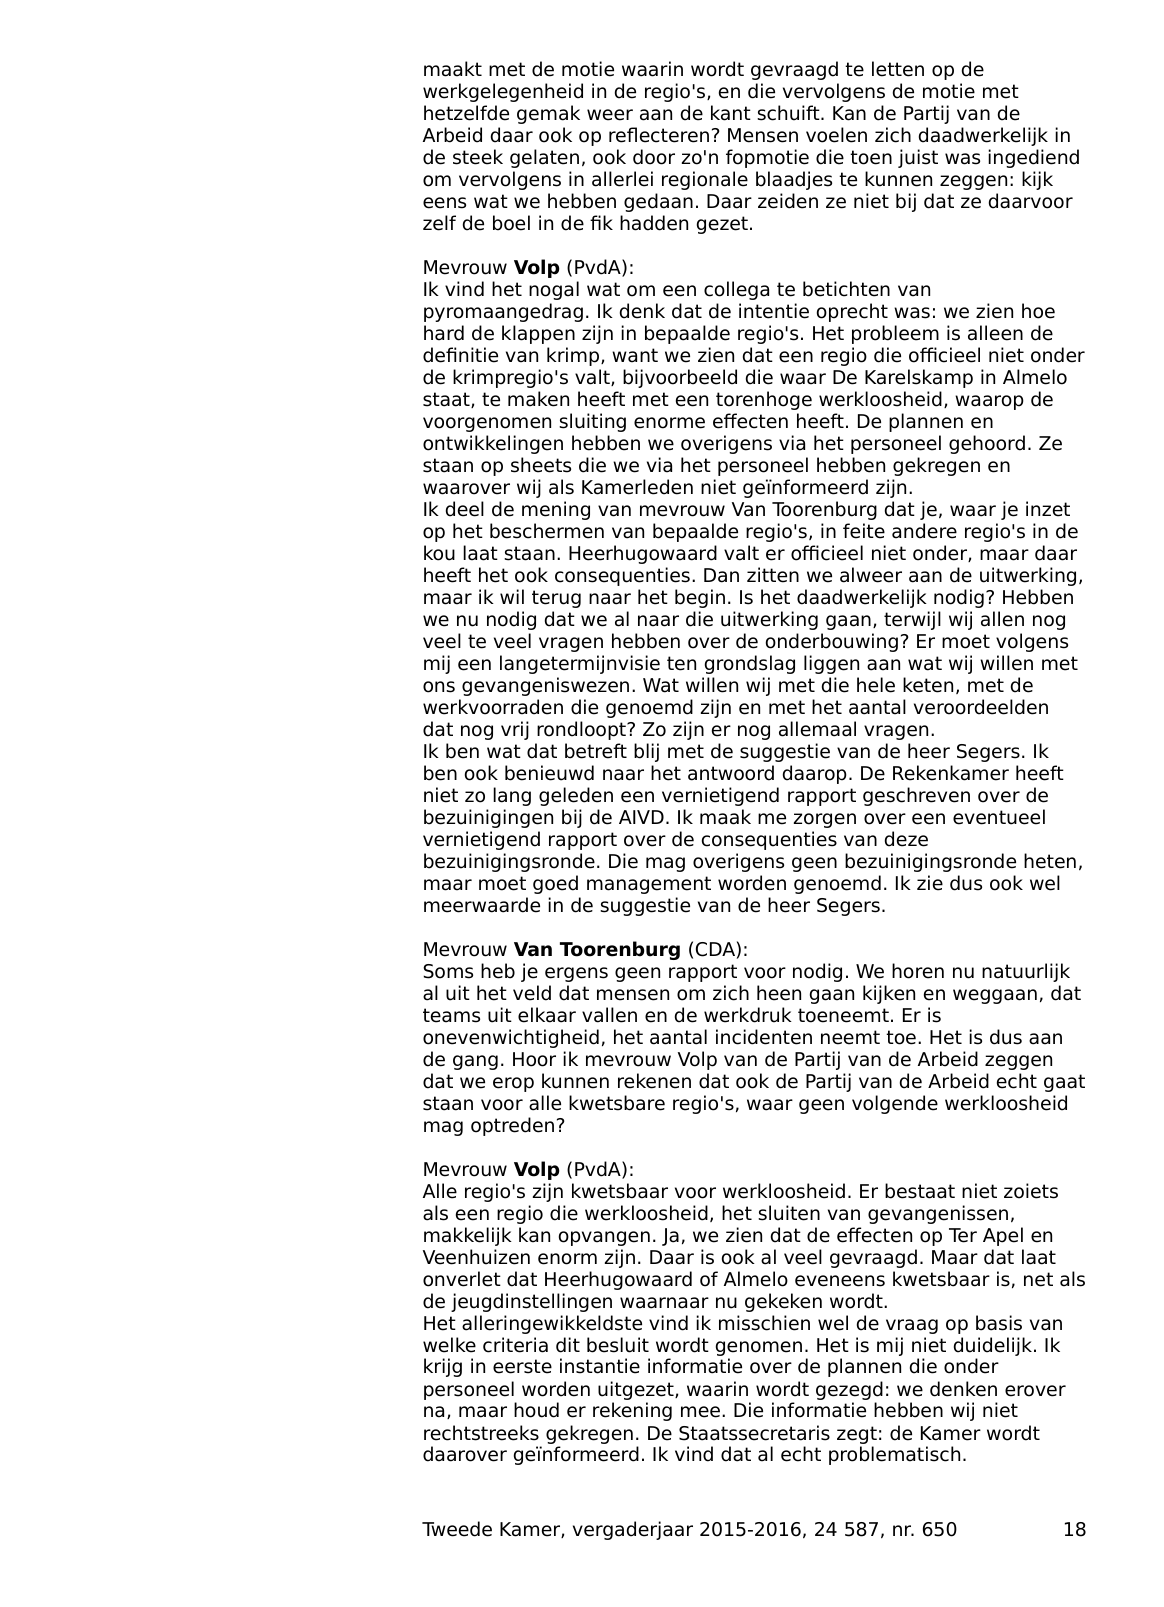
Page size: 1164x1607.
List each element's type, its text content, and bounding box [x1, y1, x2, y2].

text Ik vind het nogal wat om een collega te betichten van pyromaangedrag. Ik denk dat de intentie oprecht was: we zien hoe hard de klappen zijn in bepaalde regio's. Het probleem is alleen de definitie van krimp, want we zien dat een regio die officieel niet onder de krimpregio's valt, bijvoorbeeld die waar De Karelskamp in Almelo staat, te maken heeft met een torenhoge werkloosheid, waarop de voorgenomen sluiting enorme effecten heeft. De plannen en ontwikkelingen hebben we overigens via het personeel gehoord. Ze staan op sheets die we via het personeel hebben gekregen en waarover wij als Kamerleden niet geïnformeerd zijn. [422, 279, 1087, 499]
text Het alleringewikkeldste vind ik misschien wel de vraag op basis van welke criteria dit besluit wordt genomen. Het is mij niet duidelijk. Ik krijg in eerste instantie informatie over de plannen die onder personeel worden uitgezet, waarin wordt gezegd: we denken erover na, maar houd er rekening mee. Die informatie hebben wij niet rechtstreeks gekregen. De Staatssecretaris zegt: de Kamer wordt daarover geïnformeerd. Ik vind dat al echt problematisch. [422, 1312, 1087, 1466]
text Soms heb je ergens geen rapport voor nodig. We horen nu natuurlijk al uit het veld dat mensen om zich heen gaan kijken en weggaan, dat teams uit elkaar vallen en de werkdruk toeneemt. Er is onevenwichtigheid, het aantal incidenten neemt toe. Het is dus aan de gang. Hoor ik mevrouw Volp van de Partij van de Arbeid zeggen dat we erop kunnen rekenen dat ook de Partij van de Arbeid echt gaat staan voor alle kwetsbare regio's, waar geen volgende werkloosheid mag optreden? [422, 961, 1087, 1136]
text Alle regio's zijn kwetsbaar voor werkloosheid. Er bestaat niet zoiets als een regio die werkloosheid, het sluiten van gevangenissen, makkelijk kan opvangen. Ja, we zien dat de effecten op Ter Apel en Veenhuizen enorm zijn. Daar is ook al veel gevraagd. Maar dat laat onverlet dat Heerhugowaard of Almelo eveneens kwetsbaar is, net als de jeugdinstellingen waarnaar nu gekeken wordt. [422, 1181, 1087, 1312]
text Mevrouw Van Toorenburg (CDA): [422, 939, 1087, 961]
text Ik ben wat dat betreft blij met de suggestie van de heer Segers. Ik ben ook benieuwd naar het antwoord daarop. De Rekenkamer heeft niet zo lang geleden een vernietigend rapport geschreven over de bezuinigingen bij de AIVD. Ik maak me zorgen over een eventueel vernietigend rapport over de consequenties van deze bezuinigingsronde. Die mag overigens geen bezuinigingsronde heten, maar moet goed management worden genoemd. Ik zie dus ook wel meerwaarde in de suggestie van de heer Segers. [422, 741, 1087, 916]
text Ik deel de mening van mevrouw Van Toorenburg dat je, waar je inzet op het beschermen van bepaalde regio's, in feite andere regio's in de kou laat staan. Heerhugowaard valt er officieel niet onder, maar daar heeft het ook consequenties. Dan zitten we alweer aan de uitwerking, maar ik wil terug naar het begin. Is het daadwerkelijk nodig? Hebben we nu nodig dat we al naar die uitwerking gaan, terwijl wij allen nog veel te veel vragen hebben over de onderbouwing? Er moet volgens mij een langetermijnvisie ten grondslag liggen aan wat wij willen met ons gevangeniswezen. Wat willen wij met die hele keten, met de werkvoorraden die genoemd zijn en met het aantal veroordeelden dat nog vrij rondloopt? Zo zijn er nog allemaal vragen. [422, 499, 1087, 741]
text Mevrouw Volp (PvdA): [422, 1159, 1087, 1181]
text maakt met de motie waarin wordt gevraagd te letten op de werkgelegenheid in de regio's, en die vervolgens de motie met hetzelfde gemak weer aan de kant schuift. Kan de Partij van de Arbeid daar ook op reflecteren? Mensen voelen zich daadwerkelijk in de steek gelaten, ook door zo'n fopmotie die toen juist was ingediend om vervolgens in allerlei regionale blaadjes te kunnen zeggen: kijk eens wat we hebben gedaan. Daar zeiden ze niet bij dat ze daarvoor zelf de boel in de fik hadden gezet. [422, 59, 1087, 235]
text Mevrouw Volp (PvdA): [422, 257, 1087, 279]
